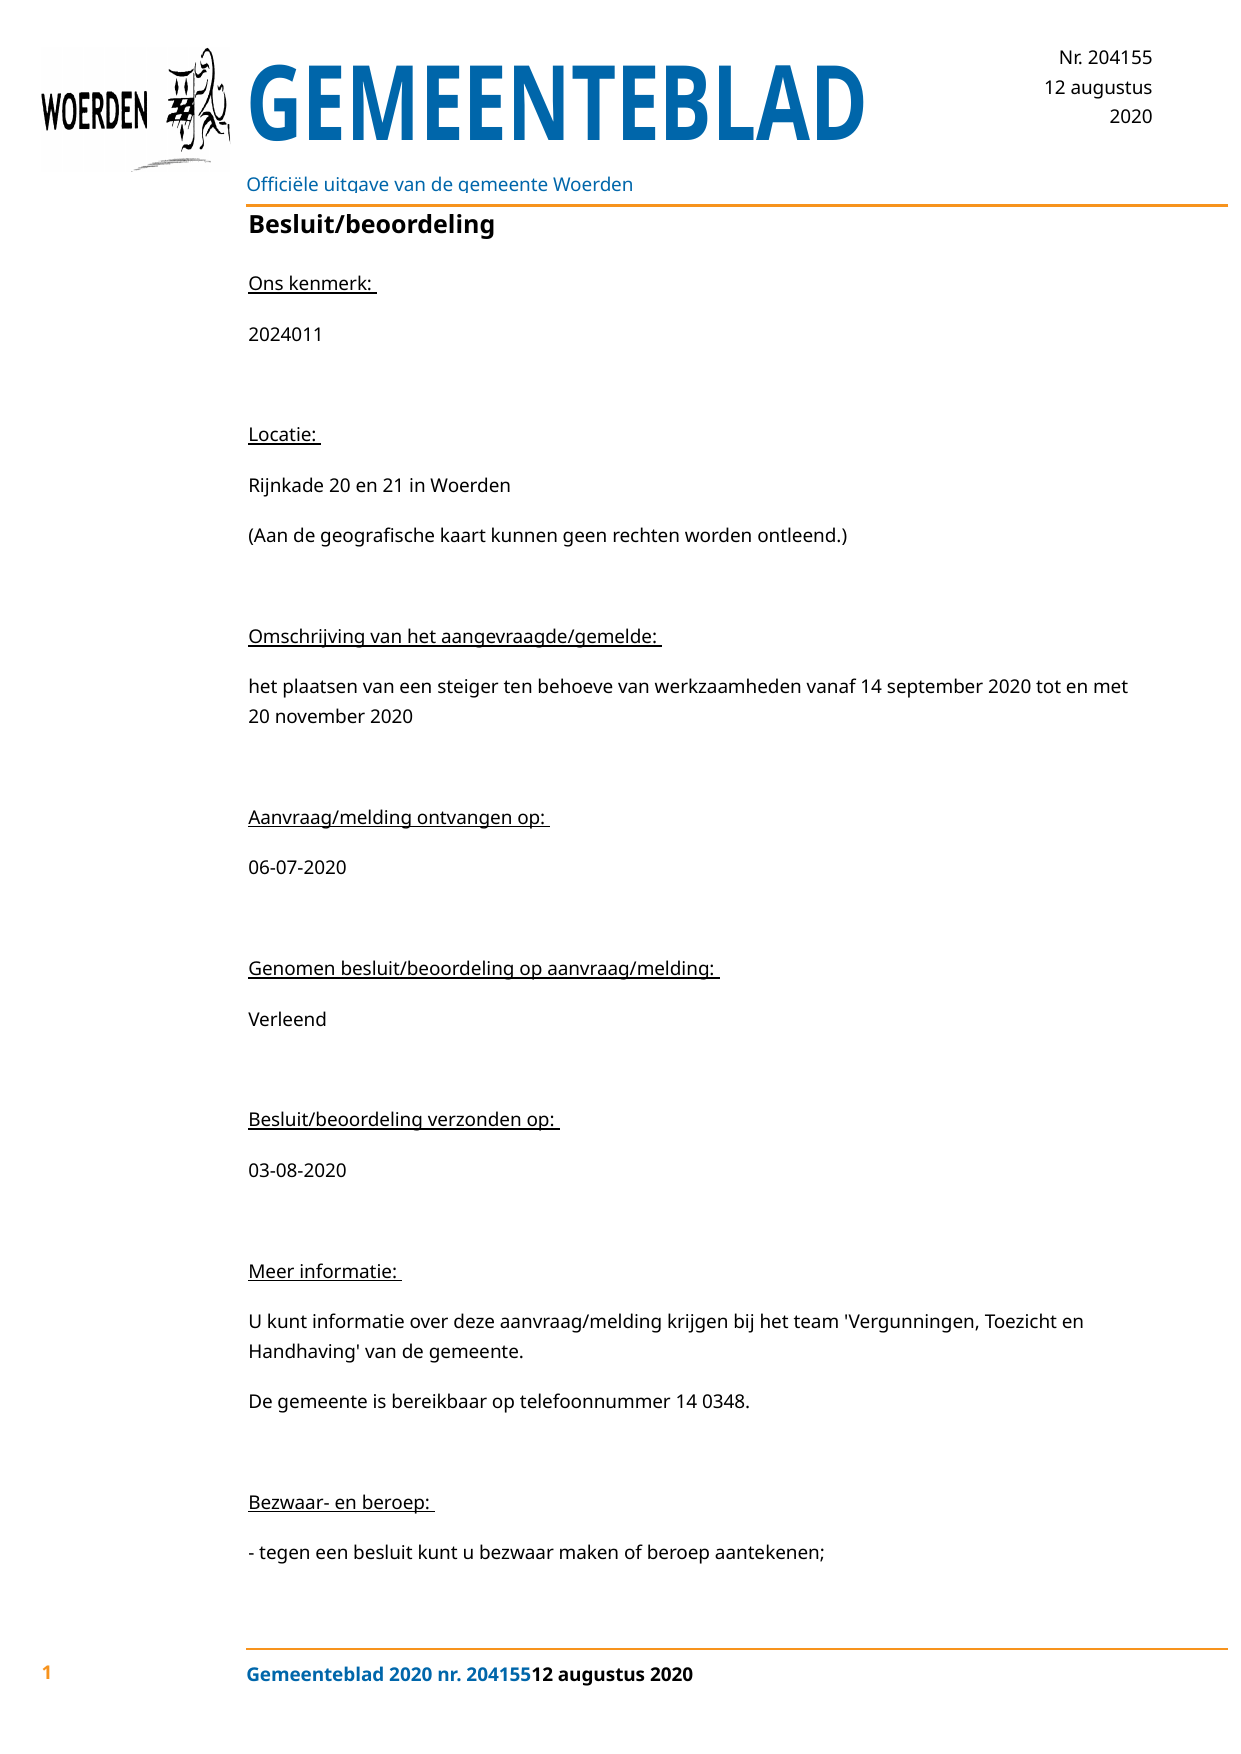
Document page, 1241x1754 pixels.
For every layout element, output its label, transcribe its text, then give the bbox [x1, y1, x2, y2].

text Rijnkade 20 en 21 in Woerden [248, 472, 1152, 498]
text het plaatsen van een steiger ten behoeve van werkzaamheden vanaf 14 september 2020 tot en met 20 november 2020 [248, 674, 1152, 729]
picture [41, 47, 231, 172]
text Meer informatie: [248, 1258, 1152, 1283]
text Genomen besluit/beoordeling op aanvraag/melding: [248, 955, 1152, 981]
text Omschrijving van het aangevraagde/gemelde: [248, 623, 1152, 649]
text - tegen een besluit kunt u bezwaar maken of beroep aantekenen; [248, 1539, 1152, 1565]
text U kunt informatie over deze aanvraag/melding krijgen bij het team 'Vergunningen, Toezicht en Handhaving' van de gemeente. [248, 1308, 1152, 1363]
text Ons kenmerk: [248, 270, 1152, 296]
text Besluit/beoordeling [248, 207, 1152, 241]
text 2024011 [248, 321, 1152, 346]
text Locatie: [248, 422, 1152, 447]
text 03-08-2020 [248, 1157, 1152, 1183]
text De gemeente is bereikbaar op telefoonnummer 14 0348. [248, 1388, 1152, 1414]
text 06-07-2020 [248, 854, 1152, 880]
text Aanvraag/melding ontvangen op: [248, 804, 1152, 830]
text Verleend [248, 1006, 1152, 1031]
text Besluit/beoordeling verzonden op: [248, 1107, 1152, 1132]
text (Aan de geografische kaart kunnen geen rechten worden ontleend.) [248, 522, 1152, 548]
text Bezwaar- en beroep: [248, 1489, 1152, 1515]
